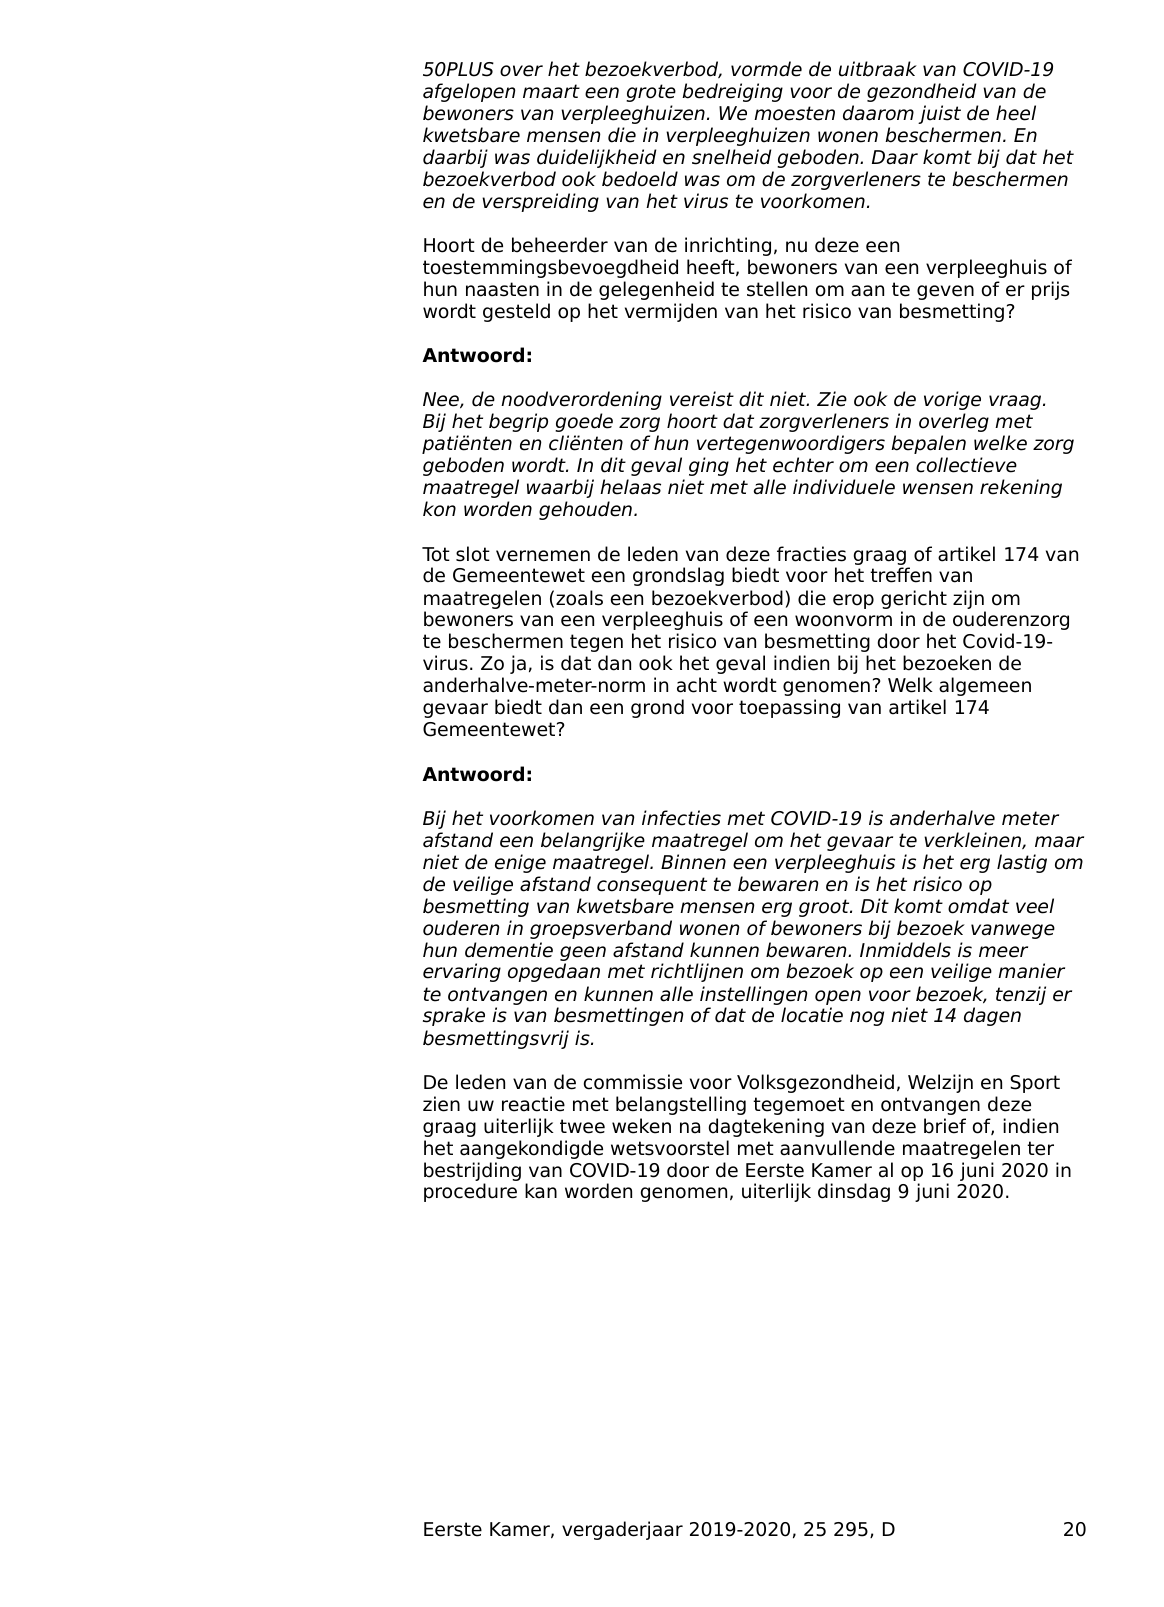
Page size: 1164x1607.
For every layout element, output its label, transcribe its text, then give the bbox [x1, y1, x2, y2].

subtitle Antwoord: [422, 763, 1087, 785]
subtitle Antwoord: [422, 345, 1087, 367]
text De leden van de commissie voor Volksgezondheid, Welzijn en Sport zien uw reactie met belangstelling tegemoet en ontvangen deze graag uiterlijk twee weken na dagtekening van deze brief of, indien het aangekondigde wetsvoorstel met aanvullende maatregelen ter bestrijding van COVID-19 door de Eerste Kamer al op 16 juni 2020 in procedure kan worden genomen, uiterlijk dinsdag 9 juni 2020. [422, 1072, 1087, 1203]
text Hoort de beheerder van de inrichting, nu deze een toestemmingsbevoegdheid heeft, bewoners van een verpleeghuis of hun naasten in de gelegenheid te stellen om aan te geven of er prijs wordt gesteld op het vermijden van het risico van besmetting? [422, 235, 1087, 323]
text Bij het begrip goede zorg hoort dat zorgverleners in overleg met patiënten en cliënten of hun vertegenwoordigers bepalen welke zorg geboden wordt. In dit geval ging het echter om een collectieve maatregel waarbij helaas niet met alle individuele wensen rekening kon worden gehouden. [422, 411, 1087, 521]
text Tot slot vernemen de leden van deze fracties graag of artikel 174 van de Gemeentewet een grondslag biedt voor het treffen van maatregelen (zoals een bezoekverbod) die erop gericht zijn om bewoners van een verpleeghuis of een woonvorm in de ouderenzorg te beschermen tegen het risico van besmetting door het Covid-19-virus. Zo ja, is dat dan ook het geval indien bij het bezoeken de anderhalve-meter-norm in acht wordt genomen? Welk algemeen gevaar biedt dan een grond voor toepassing van artikel 174 Gemeentewet? [422, 543, 1087, 741]
text Bij het voorkomen van infecties met COVID-19 is anderhalve meter afstand een belangrijke maatregel om het gevaar te verkleinen, maar niet de enige maatregel. Binnen een verpleeghuis is het erg lastig om de veilige afstand consequent te bewaren en is het risico op besmetting van kwetsbare mensen erg groot. Dit komt omdat veel ouderen in groepsverband wonen of bewoners bij bezoek vanwege hun dementie geen afstand kunnen bewaren. Inmiddels is meer ervaring opgedaan met richtlijnen om bezoek op een veilige manier te ontvangen en kunnen alle instellingen open voor bezoek, tenzij er sprake is van besmettingen of dat de locatie nog niet 14 dagen besmettingsvrij is. [422, 808, 1087, 1049]
text 50PLUS over het bezoekverbod, vormde de uitbraak van COVID-19 afgelopen maart een grote bedreiging voor de gezondheid van de bewoners van verpleeghuizen. We moesten daarom juist de heel kwetsbare mensen die in verpleeghuizen wonen beschermen. En daarbij was duidelijkheid en snelheid geboden. Daar komt bij dat het bezoekverbod ook bedoeld was om de zorgverleners te beschermen en de verspreiding van het virus te voorkomen. [422, 59, 1087, 213]
text Nee, de noodverordening vereist dit niet. Zie ook de vorige vraag. [422, 389, 1087, 411]
